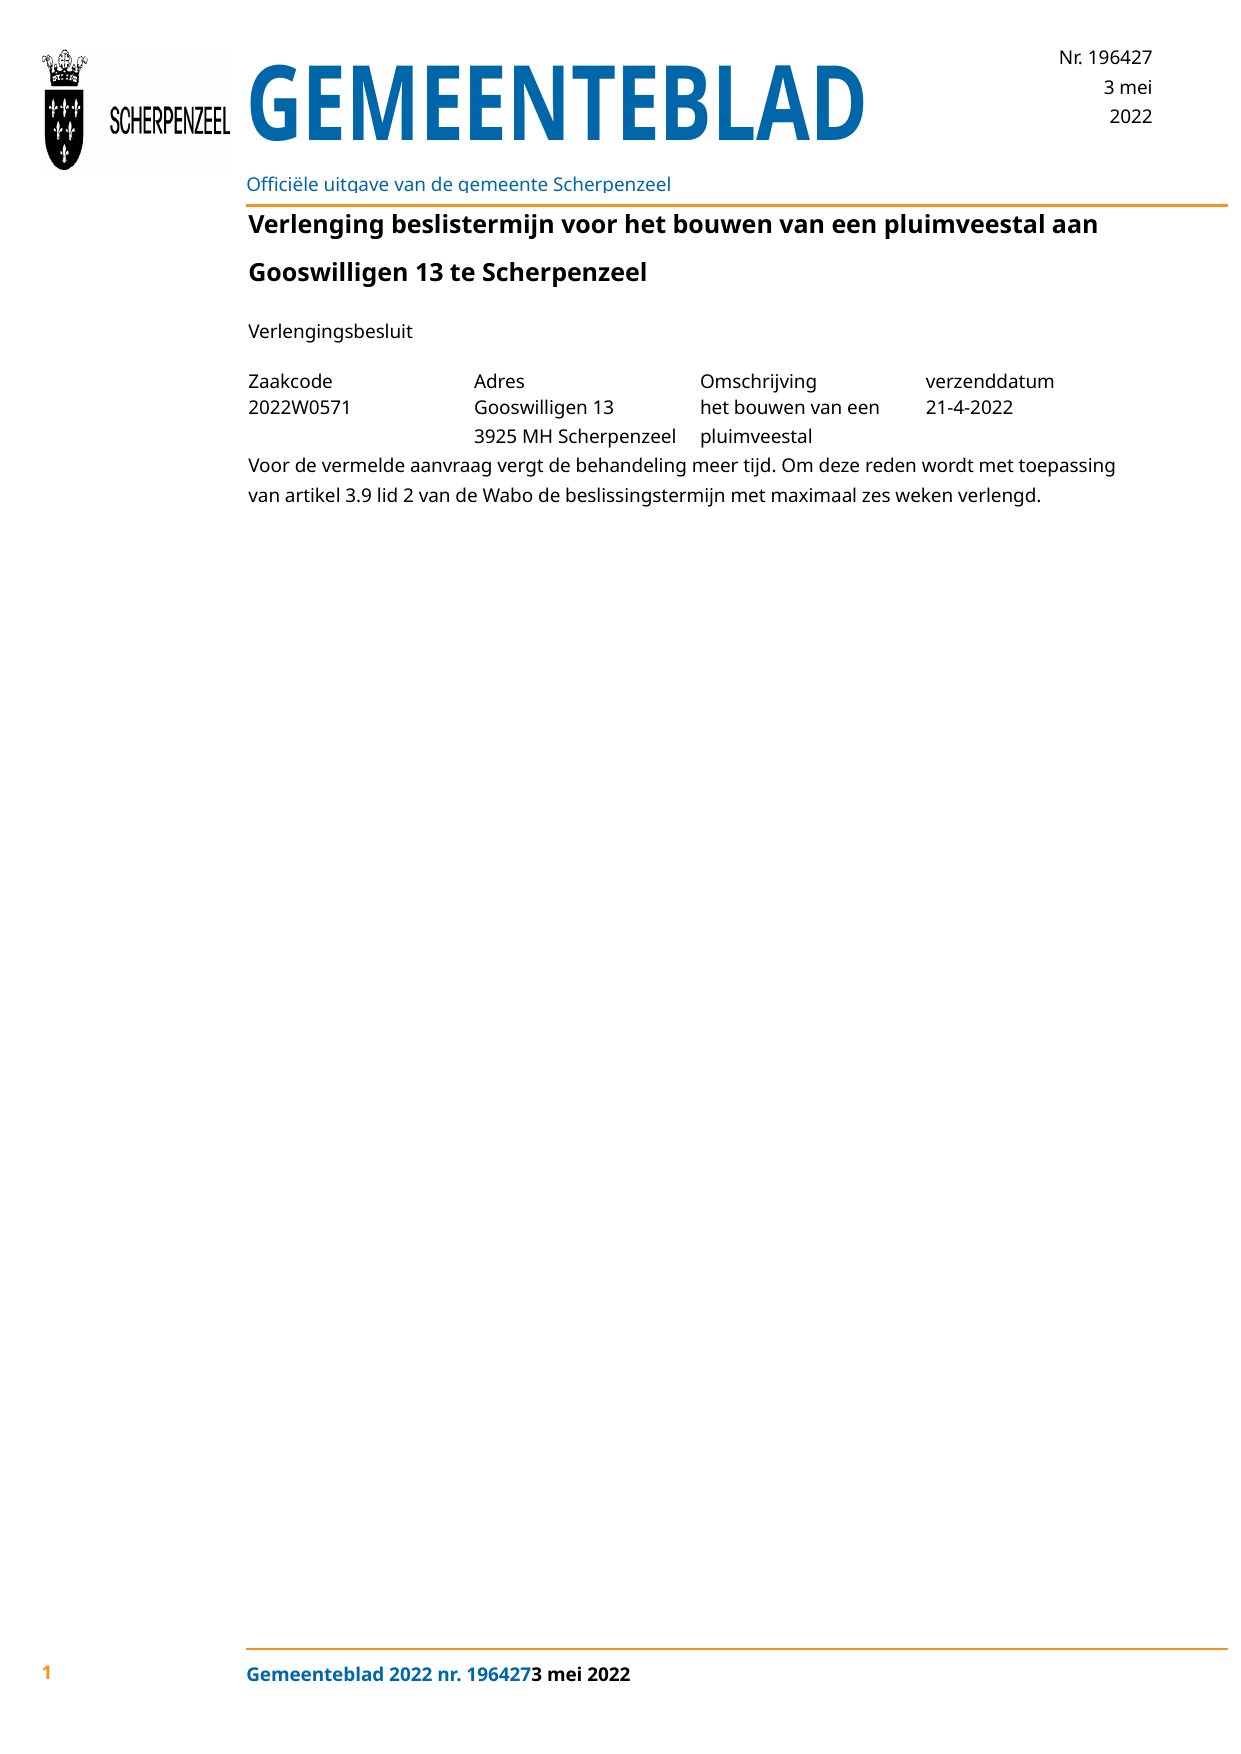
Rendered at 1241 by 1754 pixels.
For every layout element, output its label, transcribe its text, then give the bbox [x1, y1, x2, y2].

table_cell Gooswilligen 13 3925 MH Scherpenzeel [474, 394, 700, 449]
picture [41, 47, 231, 172]
table_header Zaakcode [248, 369, 474, 394]
table_cell het bouwen van een pluimveestal [700, 394, 926, 449]
table_header Adres [474, 369, 700, 394]
table_cell 21-4-2022 [926, 394, 1152, 449]
table_cell 2022W0571 [248, 394, 474, 449]
text Verlengingsbesluit [248, 318, 1152, 344]
text Voor de vermelde aanvraag vergt de behandeling meer tijd. Om deze reden wordt met toepassing van artikel 3.9 lid 2 van de Wabo de beslissingstermijn met maximaal zes weken verlengd. [248, 453, 1152, 508]
table_header Omschrijving [700, 369, 926, 394]
table_header verzenddatum [926, 369, 1152, 394]
text Verlenging beslistermijn voor het bouwen van een pluimveestal aan Gooswilligen 13 te Scherpenzeel [248, 207, 1152, 288]
